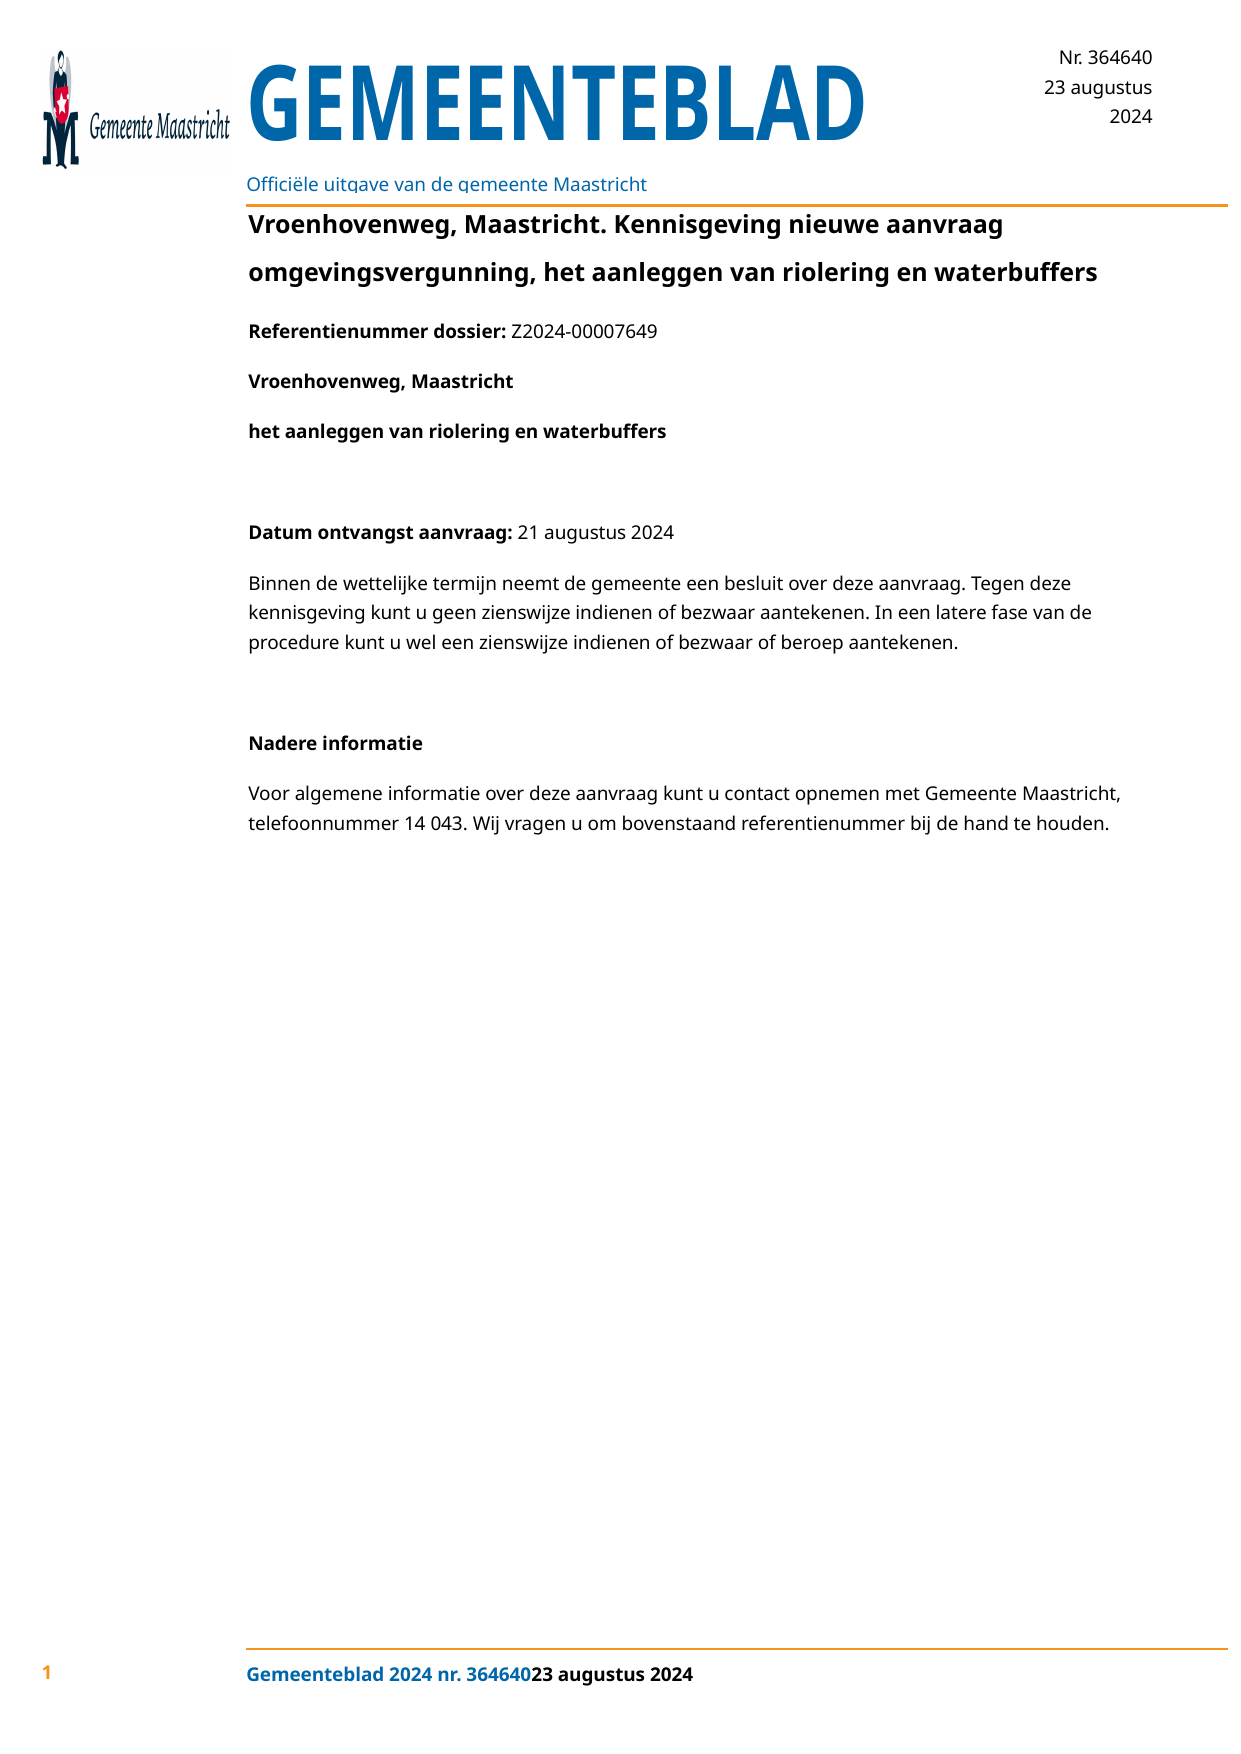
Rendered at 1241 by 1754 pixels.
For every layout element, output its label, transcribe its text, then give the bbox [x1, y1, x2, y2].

text Vroenhovenweg, Maastricht. Kennisgeving nieuwe aanvraag omgevingsvergunning, het aanleggen van riolering en waterbuffers [248, 207, 1152, 288]
text Voor algemene informatie over deze aanvraag kunt u contact opnemen met Gemeente Maastricht, telefoonnummer 14 043. Wij vragen u om bovenstaand referentienummer bij de hand te houden. [248, 780, 1152, 836]
picture [41, 47, 231, 172]
text Binnen de wettelijke termijn neemt de gemeente een besluit over deze aanvraag. Tegen deze kennisgeving kunt u geen zienswijze indienen of bezwaar aantekenen. In een latere fase van de procedure kunt u wel een zienswijze indienen of bezwaar of beroep aantekenen. [248, 570, 1152, 655]
text Referentienummer dossier: Z2024-00007649 [248, 318, 1152, 344]
text Nadere informatie [248, 730, 1152, 756]
text Vroenhovenweg, Maastricht [248, 368, 1152, 394]
text het aanleggen van riolering en waterbuffers [248, 419, 1152, 444]
text Datum ontvangst aanvraag: 21 augustus 2024 [248, 519, 1152, 545]
